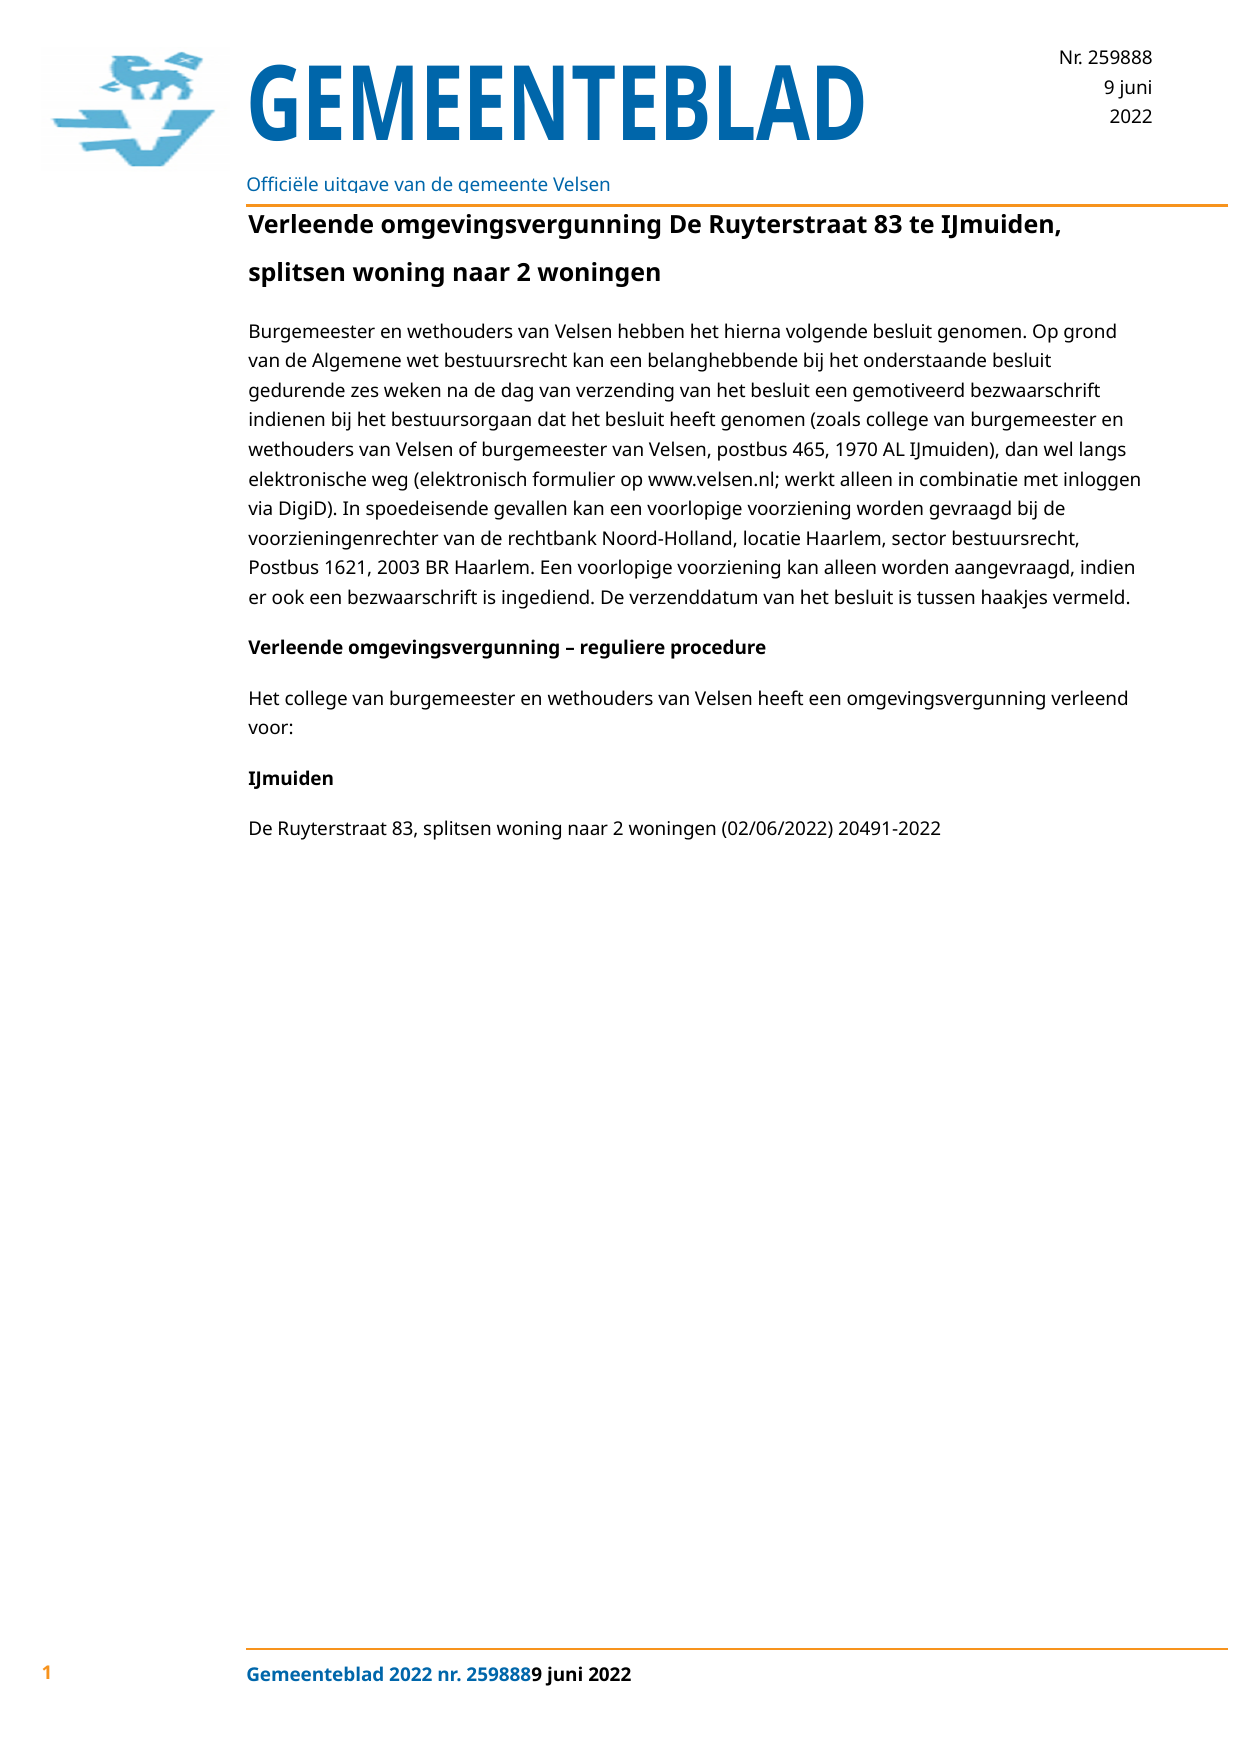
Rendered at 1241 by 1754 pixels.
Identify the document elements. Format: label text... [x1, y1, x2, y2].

picture [41, 47, 231, 172]
text Verleende omgevingsvergunning De Ruyterstraat 83 te IJmuiden, splitsen woning naar 2 woningen [248, 207, 1152, 288]
text Verleende omgevingsvergunning – reguliere procedure [248, 634, 1152, 660]
text IJmuiden [248, 765, 1152, 791]
text Het college van burgemeester en wethouders van Velsen heeft een omgevingsvergunning verleend voor: [248, 685, 1152, 740]
text De Ruyterstraat 83, splitsen woning naar 2 woningen (02/06/2022) 20491-2022 [248, 815, 1152, 841]
text Burgemeester en wethouders van Velsen hebben het hierna volgende besluit genomen. Op grond van de Algemene wet bestuursrecht kan een belanghebbende bij het onderstaande besluit gedurende zes weken na de dag van verzending van het besluit een gemotiveerd bezwaarschrift indienen bij het bestuursorgaan dat het besluit heeft genomen (zoals college van burgemeester en wethouders van Velsen of burgemeester van Velsen, postbus 465, 1970 AL IJmuiden), dan wel langs elektronische weg (elektronisch formulier op www.velsen.nl; werkt alleen in combinatie met inloggen via DigiD). In spoedeisende gevallen kan een voorlopige voorziening worden gevraagd bij de voorzieningenrechter van de rechtbank Noord-Holland, locatie Haarlem, sector bestuursrecht, Postbus 1621, 2003 BR Haarlem. Een voorlopige voorziening kan alleen worden aangevraagd, indien er ook een bezwaarschrift is ingediend. De verzenddatum van het besluit is tussen haakjes vermeld. [248, 318, 1152, 610]
